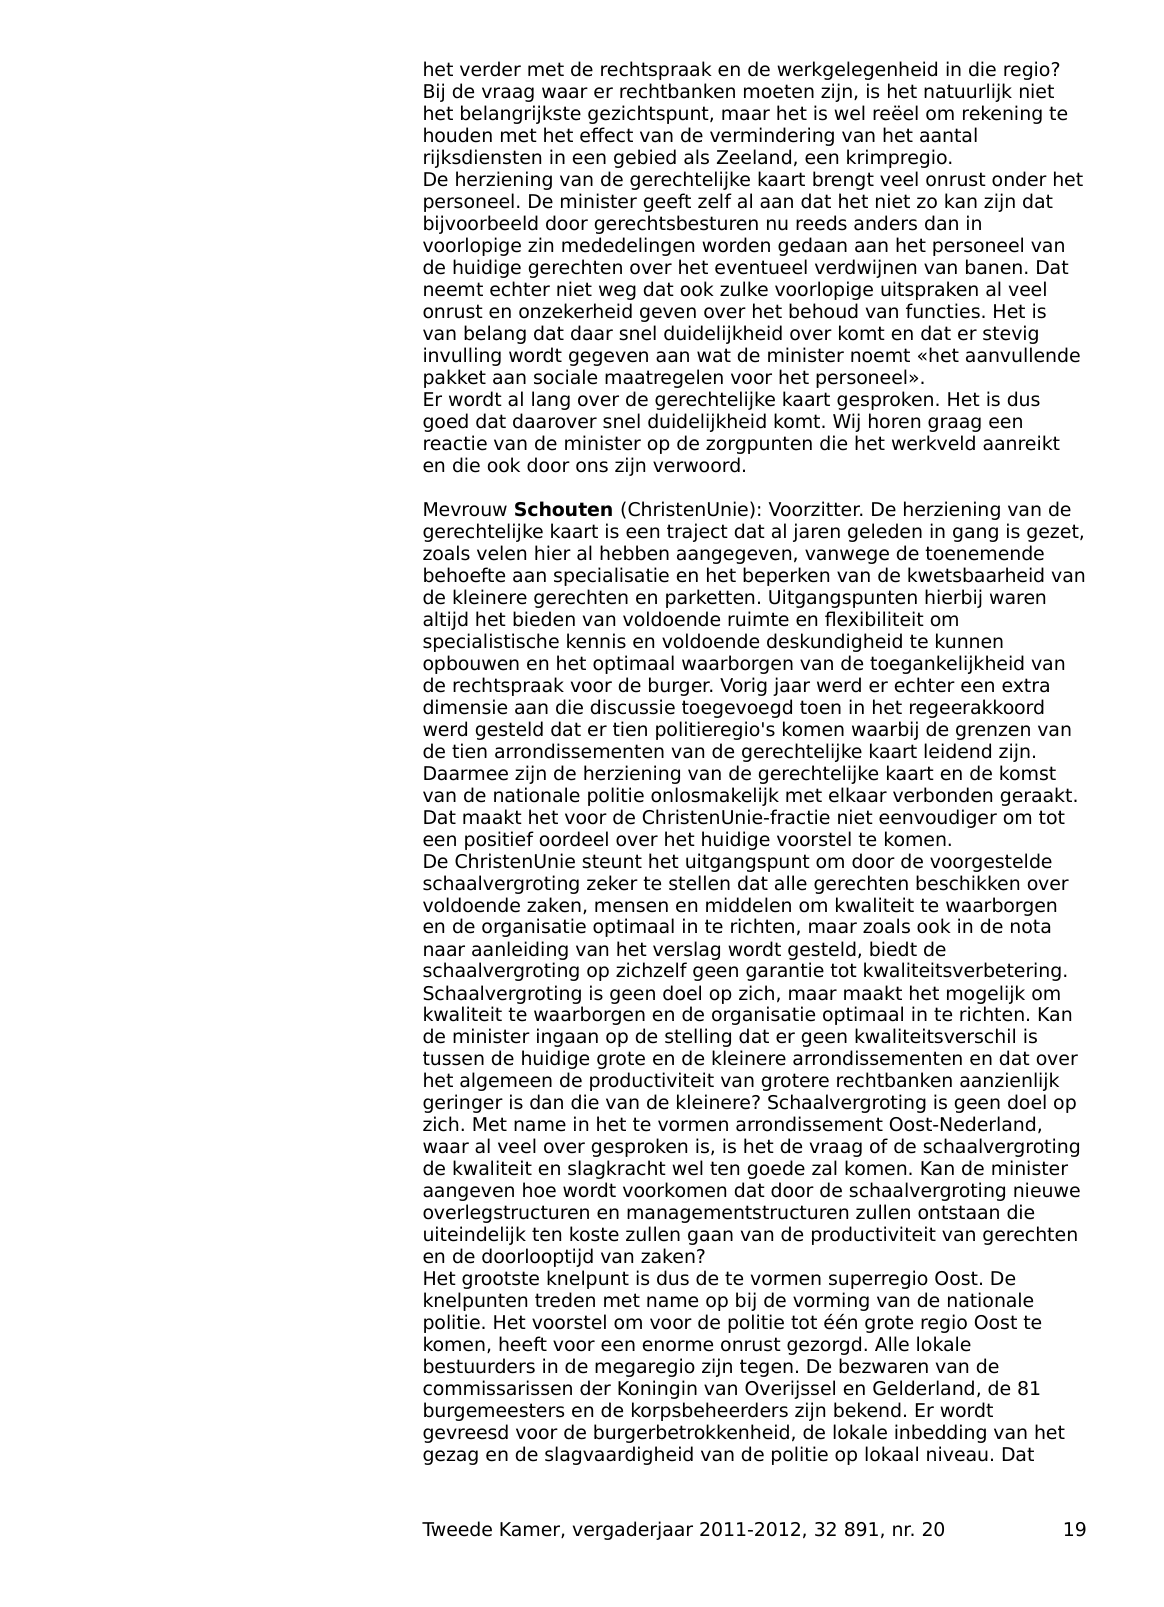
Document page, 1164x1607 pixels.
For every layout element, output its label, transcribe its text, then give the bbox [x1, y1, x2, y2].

text Mevrouw Schouten (ChristenUnie): Voorzitter. De herziening van de gerechtelijke kaart is een traject dat al jaren geleden in gang is gezet, zoals velen hier al hebben aangegeven, vanwege de toenemende behoefte aan specialisatie en het beperken van de kwetsbaarheid van de kleinere gerechten en parketten. Uitgangspunten hierbij waren altijd het bieden van voldoende ruimte en flexibiliteit om specialistische kennis en voldoende deskundigheid te kunnen opbouwen en het optimaal waarborgen van de toegankelijkheid van de rechtspraak voor de burger. Vorig jaar werd er echter een extra dimensie aan die discussie toegevoegd toen in het regeerakkoord werd gesteld dat er tien politieregio's komen waarbij de grenzen van de tien arrondissementen van de gerechtelijke kaart leidend zijn. Daarmee zijn de herziening van de gerechtelijke kaart en de komst van de nationale politie onlosmakelijk met elkaar verbonden geraakt. Dat maakt het voor de ChristenUnie-fractie niet eenvoudiger om tot een positief oordeel over het huidige voorstel te komen. [422, 499, 1087, 851]
text Het grootste knelpunt is dus de te vormen superregio Oost. De knelpunten treden met name op bij de vorming van de nationale politie. Het voorstel om voor de politie tot één grote regio Oost te komen, heeft voor een enorme onrust gezorgd. Alle lokale bestuurders in de megaregio zijn tegen. De bezwaren van de commissarissen der Koningin van Overijssel en Gelderland, de 81 burgemeesters en de korpsbeheerders zijn bekend. Er wordt gevreesd voor de burgerbetrokkenheid, de lokale inbedding van het gezag en de slagvaardigheid van de politie op lokaal niveau. Dat [422, 1268, 1087, 1466]
text De herziening van de gerechtelijke kaart brengt veel onrust onder het personeel. De minister geeft zelf al aan dat het niet zo kan zijn dat bijvoorbeeld door gerechtsbesturen nu reeds anders dan in voorlopige zin mededelingen worden gedaan aan het personeel van de huidige gerechten over het eventueel verdwijnen van banen. Dat neemt echter niet weg dat ook zulke voorlopige uitspraken al veel onrust en onzekerheid geven over het behoud van functies. Het is van belang dat daar snel duidelijkheid over komt en dat er stevig invulling wordt gegeven aan wat de minister noemt «het aanvullende pakket aan sociale maatregelen voor het personeel». [422, 169, 1087, 389]
text het verder met de rechtspraak en de werkgelegenheid in die regio? Bij de vraag waar er rechtbanken moeten zijn, is het natuurlijk niet het belangrijkste gezichtspunt, maar het is wel reëel om rekening te houden met het effect van de vermindering van het aantal rijksdiensten in een gebied als Zeeland, een krimpregio. [422, 59, 1087, 169]
text De ChristenUnie steunt het uitgangspunt om door de voorgestelde schaalvergroting zeker te stellen dat alle gerechten beschikken over voldoende zaken, mensen en middelen om kwaliteit te waarborgen en de organisatie optimaal in te richten, maar zoals ook in de nota naar aanleiding van het verslag wordt gesteld, biedt de schaalvergroting op zichzelf geen garantie tot kwaliteitsverbetering. Schaalvergroting is geen doel op zich, maar maakt het mogelijk om kwaliteit te waarborgen en de organisatie optimaal in te richten. Kan de minister ingaan op de stelling dat er geen kwaliteitsverschil is tussen de huidige grote en de kleinere arrondissementen en dat over het algemeen de productiviteit van grotere rechtbanken aanzienlijk geringer is dan die van de kleinere? Schaalvergroting is geen doel op zich. Met name in het te vormen arrondissement Oost-Nederland, waar al veel over gesproken is, is het de vraag of de schaalvergroting de kwaliteit en slagkracht wel ten goede zal komen. Kan de minister aangeven hoe wordt voorkomen dat door de schaalvergroting nieuwe overlegstructuren en managementstructuren zullen ontstaan die uiteindelijk ten koste zullen gaan van de productiviteit van gerechten en de doorlooptijd van zaken? [422, 851, 1087, 1268]
text Er wordt al lang over de gerechtelijke kaart gesproken. Het is dus goed dat daarover snel duidelijkheid komt. Wij horen graag een reactie van de minister op de zorgpunten die het werkveld aanreikt en die ook door ons zijn verwoord. [422, 389, 1087, 477]
